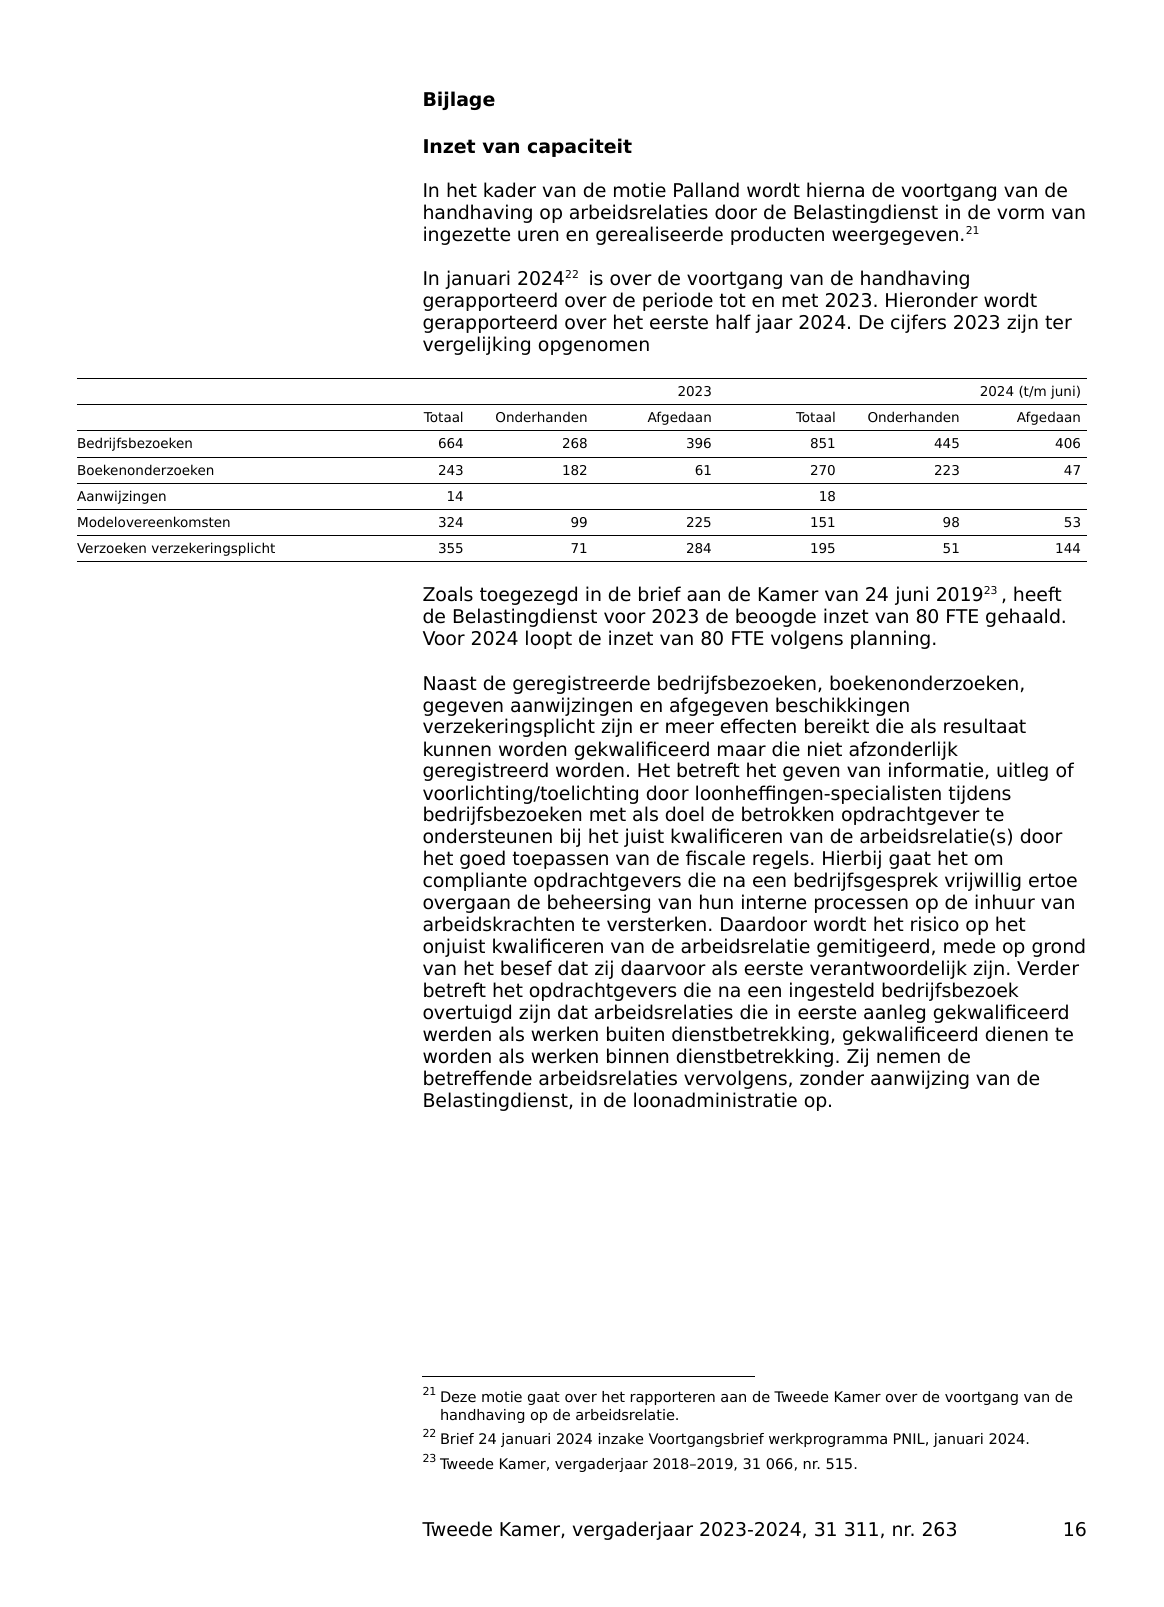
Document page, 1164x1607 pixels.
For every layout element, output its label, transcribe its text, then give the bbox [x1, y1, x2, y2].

table_cell Onderhanden [470, 405, 593, 430]
table_cell [841, 484, 966, 509]
table_cell 664 [345, 431, 469, 457]
table_cell 225 [594, 510, 717, 535]
table_cell Afgedaan [966, 405, 1087, 430]
table_cell Aanwijzingen [77, 484, 345, 509]
table_cell 243 [345, 458, 469, 483]
text Deze motie gaat over het rapporteren aan de Tweede Kamer over de voortgang van de handhaving op de arbeidsrelatie. [422, 1385, 1087, 1424]
table_cell 182 [470, 458, 593, 483]
table_cell 61 [594, 458, 717, 483]
table_cell 151 [718, 510, 841, 535]
table_cell Verzoeken verzekeringsplicht [77, 536, 345, 561]
table_cell 355 [345, 536, 469, 561]
table_cell 144 [966, 536, 1087, 561]
table_cell 324 [345, 510, 469, 535]
table_cell 71 [470, 536, 593, 561]
table_header [77, 379, 345, 404]
table_header 2023 [345, 379, 717, 404]
text In het kader van de motie Palland wordt hierna de voortgang van de handhaving op arbeidsrelaties door de Belastingdienst in de vorm van ingezette uren en gerealiseerde producten weergegeven. [422, 180, 1087, 246]
table_cell 53 [966, 510, 1087, 535]
table_cell [594, 484, 717, 509]
table_cell Totaal [345, 405, 469, 430]
text In januari 2024 is over de voortgang van de handhaving gerapporteerd over de periode tot en met 2023. Hieronder wordt gerapporteerd over het eerste half jaar 2024. De cijfers 2023 zijn ter vergelijking opgenomen [422, 268, 1087, 356]
table_cell Bedrijfsbezoeken [77, 431, 345, 457]
table_cell Boekenonderzoeken [77, 458, 345, 483]
table_cell Onderhanden [841, 405, 966, 430]
table_cell 98 [841, 510, 966, 535]
table_cell Totaal [718, 405, 841, 430]
table_cell 445 [841, 431, 966, 457]
table_cell 851 [718, 431, 841, 457]
table_cell Afgedaan [594, 405, 717, 430]
text Naast de geregistreerde bedrijfsbezoeken, boekenonderzoeken, gegeven aanwijzingen en afgegeven beschikkingen verzekeringsplicht zijn er meer effecten bereikt die als resultaat kunnen worden gekwalificeerd maar die niet afzonderlijk geregistreerd worden. Het betreft het geven van informatie, uitleg of voorlichting/toelichting door loonheffingen-specialisten tijdens bedrijfsbezoeken met als doel de betrokken opdrachtgever te ondersteunen bij het juist kwalificeren van de arbeidsrelatie(s) door het goed toepassen van de fiscale regels. Hierbij gaat het om compliante opdrachtgevers die na een bedrijfsgesprek vrijwillig ertoe overgaan de beheersing van hun interne processen op de inhuur van arbeidskrachten te versterken. Daardoor wordt het risico op het onjuist kwalificeren van de arbeidsrelatie gemitigeerd, mede op grond van het besef dat zij daarvoor als eerste verantwoordelijk zijn. Verder betreft het opdrachtgevers die na een ingesteld bedrijfsbezoek overtuigd zijn dat arbeidsrelaties die in eerste aanleg gekwalificeerd werden als werken buiten dienstbetrekking, gekwalificeerd dienen te worden als werken binnen dienstbetrekking. Zij nemen de betreffende arbeidsrelaties vervolgens, zonder aanwijzing van de Belastingdienst, in de loonadministratie op. [422, 672, 1087, 1112]
subtitle Inzet van capaciteit [422, 136, 1087, 158]
table_cell 268 [470, 431, 593, 457]
table_header 2024 (t/m juni) [718, 379, 1087, 404]
table_cell 270 [718, 458, 841, 483]
table_cell [966, 484, 1087, 509]
table_cell 396 [594, 431, 717, 457]
text Tweede Kamer, vergaderjaar 2018–2019, 31 066, nr. 515. [422, 1452, 1087, 1474]
table_cell 18 [718, 484, 841, 509]
table_cell 47 [966, 458, 1087, 483]
text Zoals toegezegd in de brief aan de Kamer van 24 juni 2019, heeft de Belastingdienst voor 2023 de beoogde inzet van 80 FTE gehaald. Voor 2024 loopt de inzet van 80 FTE volgens planning. [422, 584, 1087, 650]
table_cell 14 [345, 484, 469, 509]
subtitle Bijlage [77, 89, 1087, 111]
table_cell 99 [470, 510, 593, 535]
table_cell 223 [841, 458, 966, 483]
table_cell Modelovereenkomsten [77, 510, 345, 535]
table_cell [77, 405, 345, 430]
table_cell [470, 484, 593, 509]
table_cell 195 [718, 536, 841, 561]
text Brief 24 januari 2024 inzake Voortgangsbrief werkprogramma PNIL, januari 2024. [422, 1427, 1087, 1449]
table_cell 51 [841, 536, 966, 561]
table_cell 284 [594, 536, 717, 561]
table_cell 406 [966, 431, 1087, 457]
